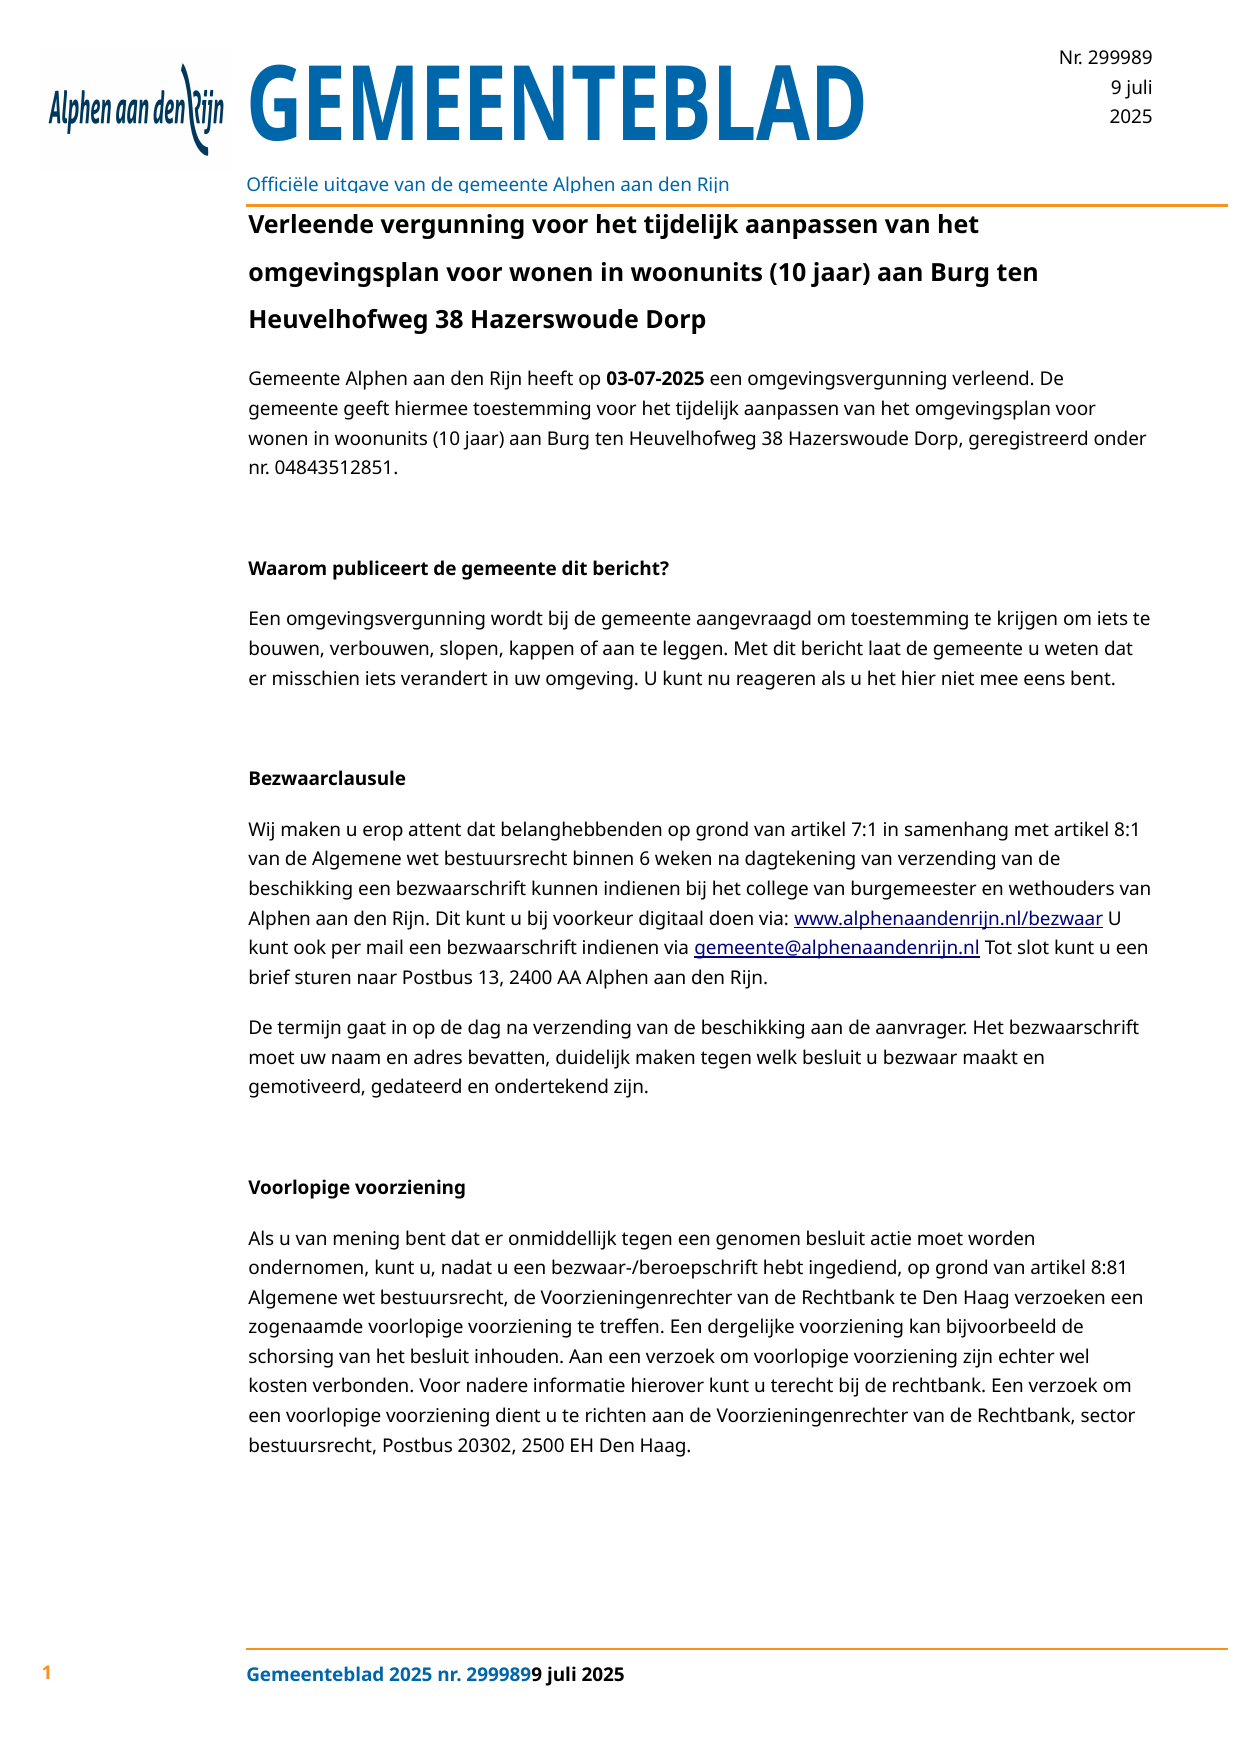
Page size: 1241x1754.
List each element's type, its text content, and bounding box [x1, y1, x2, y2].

text De termijn gaat in op de dag na verzending van de beschikking aan de aanvrager. Het bezwaarschrift moet uw naam en adres bevatten, duidelijk maken tegen welk besluit u bezwaar maakt en gemotiveerd, gedateerd en ondertekend zijn. [248, 1014, 1152, 1099]
picture [41, 47, 231, 172]
text Als u van mening bent dat er onmiddellijk tegen een genomen besluit actie moet worden ondernomen, kunt u, nadat u een bezwaar-/beroepschrift hebt ingediend, op grond van artikel 8:81 Algemene wet bestuursrecht, de Voorzieningenrechter van de Rechtbank te Den Haag verzoeken een zogenaamde voorlopige voorziening te treffen. Een dergelijke voorziening kan bijvoorbeeld de schorsing van het besluit inhouden. Aan een verzoek om voorlopige voorziening zijn echter wel kosten verbonden. Voor nadere informatie hierover kunt u terecht bij de rechtbank. Een verzoek om een voorlopige voorziening dient u te richten aan de Voorzieningenrechter van de Rechtbank, sector bestuursrecht, Postbus 20302, 2500 EH Den Haag. [248, 1225, 1152, 1457]
text Gemeente Alphen aan den Rijn heeft op 03-07-2025 een omgevingsvergunning verleend. De gemeente geeft hiermee toestemming voor het tijdelijk aanpassen van het omgevingsplan voor wonen in woonunits (10 jaar) aan Burg ten Heuvelhofweg 38 Hazerswoude Dorp, geregistreerd onder nr. 04843512851. [248, 366, 1152, 480]
text Een omgevingsvergunning wordt bij de gemeente aangevraagd om toestemming te krijgen om iets te bouwen, verbouwen, slopen, kappen of aan te leggen. Met dit bericht laat de gemeente u weten dat er misschien iets verandert in uw omgeving. U kunt nu reageren als u het hier niet mee eens bent. [248, 606, 1152, 690]
text Waarom publiceert de gemeente dit bericht? [248, 555, 1152, 581]
text Bezwaarclausule [248, 766, 1152, 791]
text Voorlopige voorziening [248, 1174, 1152, 1200]
text Wij maken u erop attent dat belanghebbenden op grond van artikel 7:1 in samenhang met artikel 8:1 van de Algemene wet bestuursrecht binnen 6 weken na dagtekening van verzending van de beschikking een bezwaarschrift kunnen indienen bij het college van burgemeester en wethouders van Alphen aan den Rijn. Dit kunt u bij voorkeur digitaal doen via: www.alphenaandenrijn.nl/bezwaar U kunt ook per mail een bezwaarschrift indienen via gemeente@alphenaandenrijn.nl Tot slot kunt u een brief sturen naar Postbus 13, 2400 AA Alphen aan den Rijn. [248, 816, 1152, 989]
text Verleende vergunning voor het tijdelijk aanpassen van het omgevingsplan voor wonen in woonunits (10 jaar) aan Burg ten Heuvelhofweg 38 Hazerswoude Dorp [248, 207, 1152, 336]
